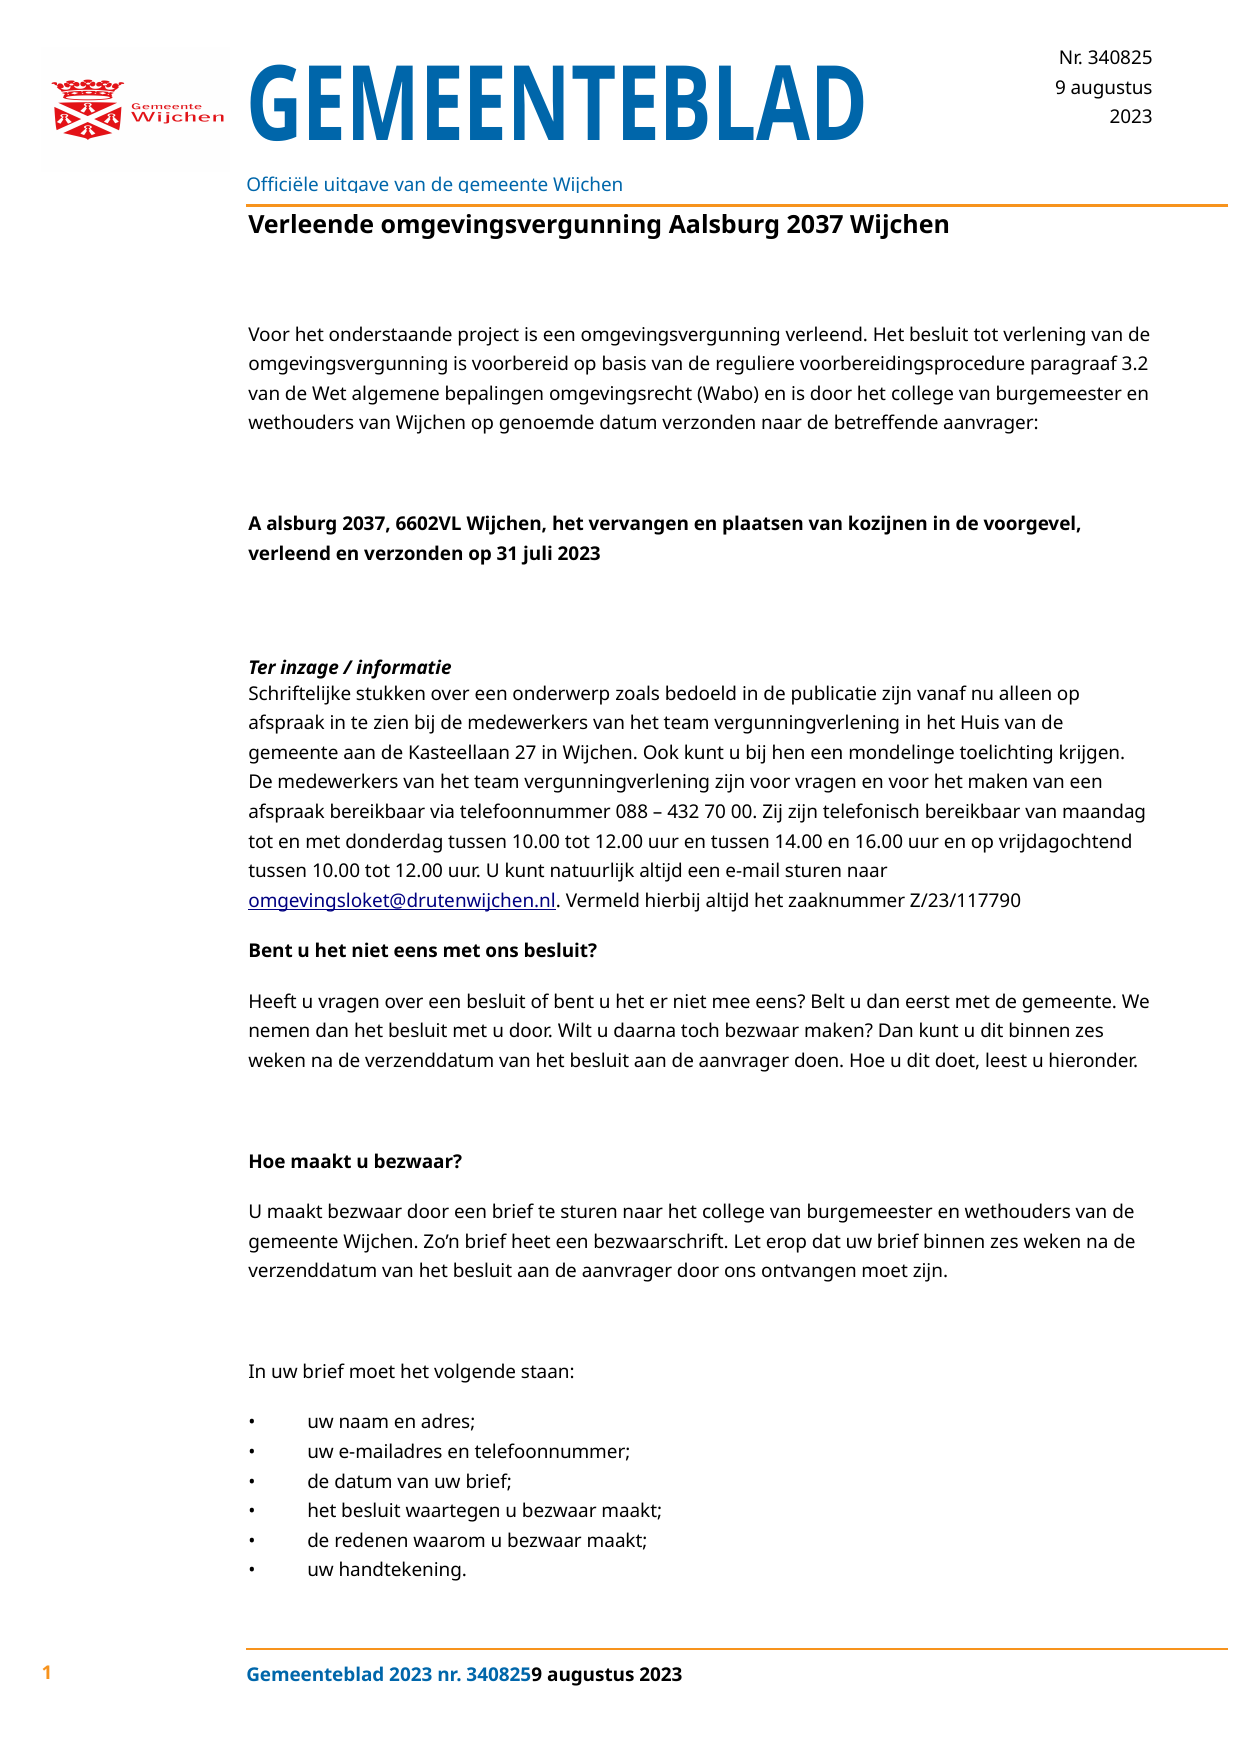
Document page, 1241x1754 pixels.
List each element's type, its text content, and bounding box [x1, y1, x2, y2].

list uw naam en adres; [248, 1409, 1152, 1434]
text Hoe maakt u bezwaar? [248, 1148, 1152, 1174]
picture [41, 47, 231, 172]
text Heeft u vragen over een besluit of bent u het er niet mee eens? Belt u dan eerst met de gemeente. We nemen dan het besluit met u door. Wilt u daarna toch bezwaar maken? Dan kunt u dit binnen zes weken na de verzenddatum van het besluit aan de aanvrager doen. Hoe u dit doet, leest u hieronder. [248, 988, 1152, 1073]
text A alsburg 2037, 6602VL Wijchen, het vervangen en plaatsen van kozijnen in de voorgevel, verleend en verzonden op 31 juli 2023 [248, 510, 1152, 566]
list uw handtekening. [248, 1557, 1152, 1582]
text Schriftelijke stukken over een onderwerp zoals bedoeld in de publicatie zijn vanaf nu alleen op afspraak in te zien bij de medewerkers van het team vergunningverlening in het Huis van de gemeente aan de Kasteellaan 27 in Wijchen. Ook kunt u bij hen een mondelinge toelichting krijgen. De medewerkers van het team vergunningverlening zijn voor vragen en voor het maken van een afspraak bereikbaar via telefoonnummer 088 – 432 70 00. Zij zijn telefonisch bereikbaar van maandag tot en met donderdag tussen 10.00 tot 12.00 uur en tussen 14.00 en 16.00 uur en op vrijdagochtend tussen 10.00 tot 12.00 uur. U kunt natuurlijk altijd een e-mail sturen naar omgevingsloket@drutenwijchen.nl. Vermeld hierbij altijd het zaaknummer Z/23/117790 [248, 680, 1152, 913]
text Bent u het niet eens met ons besluit? [248, 937, 1152, 963]
text Voor het onderstaande project is een omgevingsvergunning verleend. Het besluit tot verlening van de omgevingsvergunning is voorbereid op basis van de reguliere voorbereidingsprocedure paragraaf 3.2 van de Wet algemene bepalingen omgevingsrecht (Wabo) en is door het college van burgemeester en wethouders van Wijchen op genoemde datum verzonden naar de betreffende aanvrager: [248, 321, 1152, 435]
text Verleende omgevingsvergunning Aalsburg 2037 Wijchen [248, 207, 1152, 241]
list het besluit waartegen u bezwaar maakt; [248, 1497, 1152, 1523]
list de redenen waarom u bezwaar maakt; [248, 1527, 1152, 1553]
text U maakt bezwaar door een brief te sturen naar het college van burgemeester en wethouders van de gemeente Wijchen. Zo’n brief heet een bezwaarschrift. Let erop dat uw brief binnen zes weken na de verzenddatum van het besluit aan de aanvrager door ons ontvangen moet zijn. [248, 1198, 1152, 1283]
text In uw brief moet het volgende staan: [248, 1358, 1152, 1384]
list uw e-mailadres en telefoonnummer; [248, 1438, 1152, 1464]
list de datum van uw brief; [248, 1468, 1152, 1494]
text Ter inzage / informatie [248, 654, 1152, 680]
